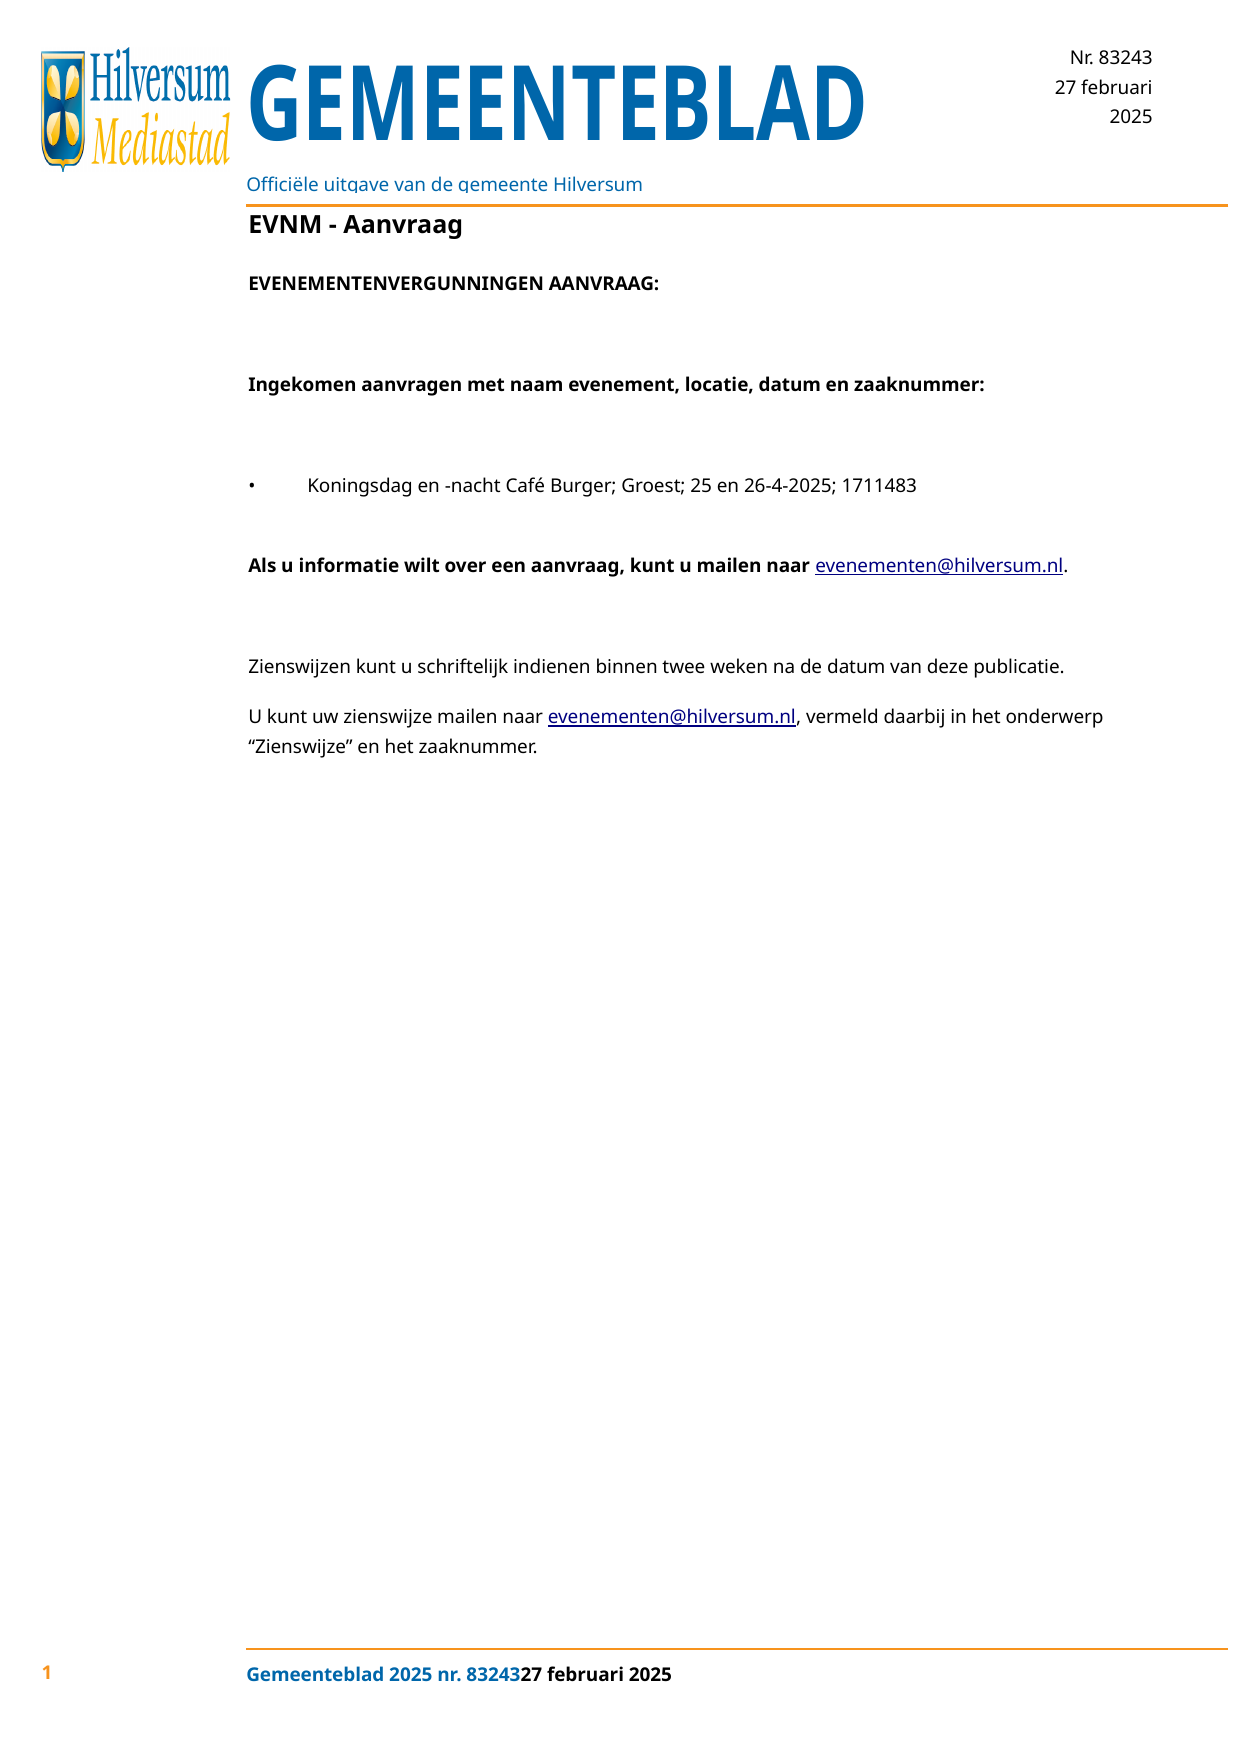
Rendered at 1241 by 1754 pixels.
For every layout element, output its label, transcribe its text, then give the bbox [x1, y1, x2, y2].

list Koningsdag en -nacht Café Burger; Groest; 25 en 26-4-2025; 1711483 [248, 472, 1152, 498]
text Als u informatie wilt over een aanvraag, kunt u mailen naar evenementen@hilversum.nl. [248, 552, 1152, 578]
text Zienswijzen kunt u schriftelijk indienen binnen twee weken na de datum van deze publicatie. [248, 653, 1152, 678]
picture [41, 47, 231, 172]
text U kunt uw zienswijze mailen naar evenementen@hilversum.nl, vermeld daarbij in het onderwerp “Zienswijze” en het zaaknummer. [248, 703, 1152, 758]
text Ingekomen aanvragen met naam evenement, locatie, datum en zaaknummer: [248, 371, 1152, 397]
text EVNM - Aanvraag [248, 207, 1152, 241]
text EVENEMENTENVERGUNNINGEN AANVRAAG: [248, 270, 1152, 296]
